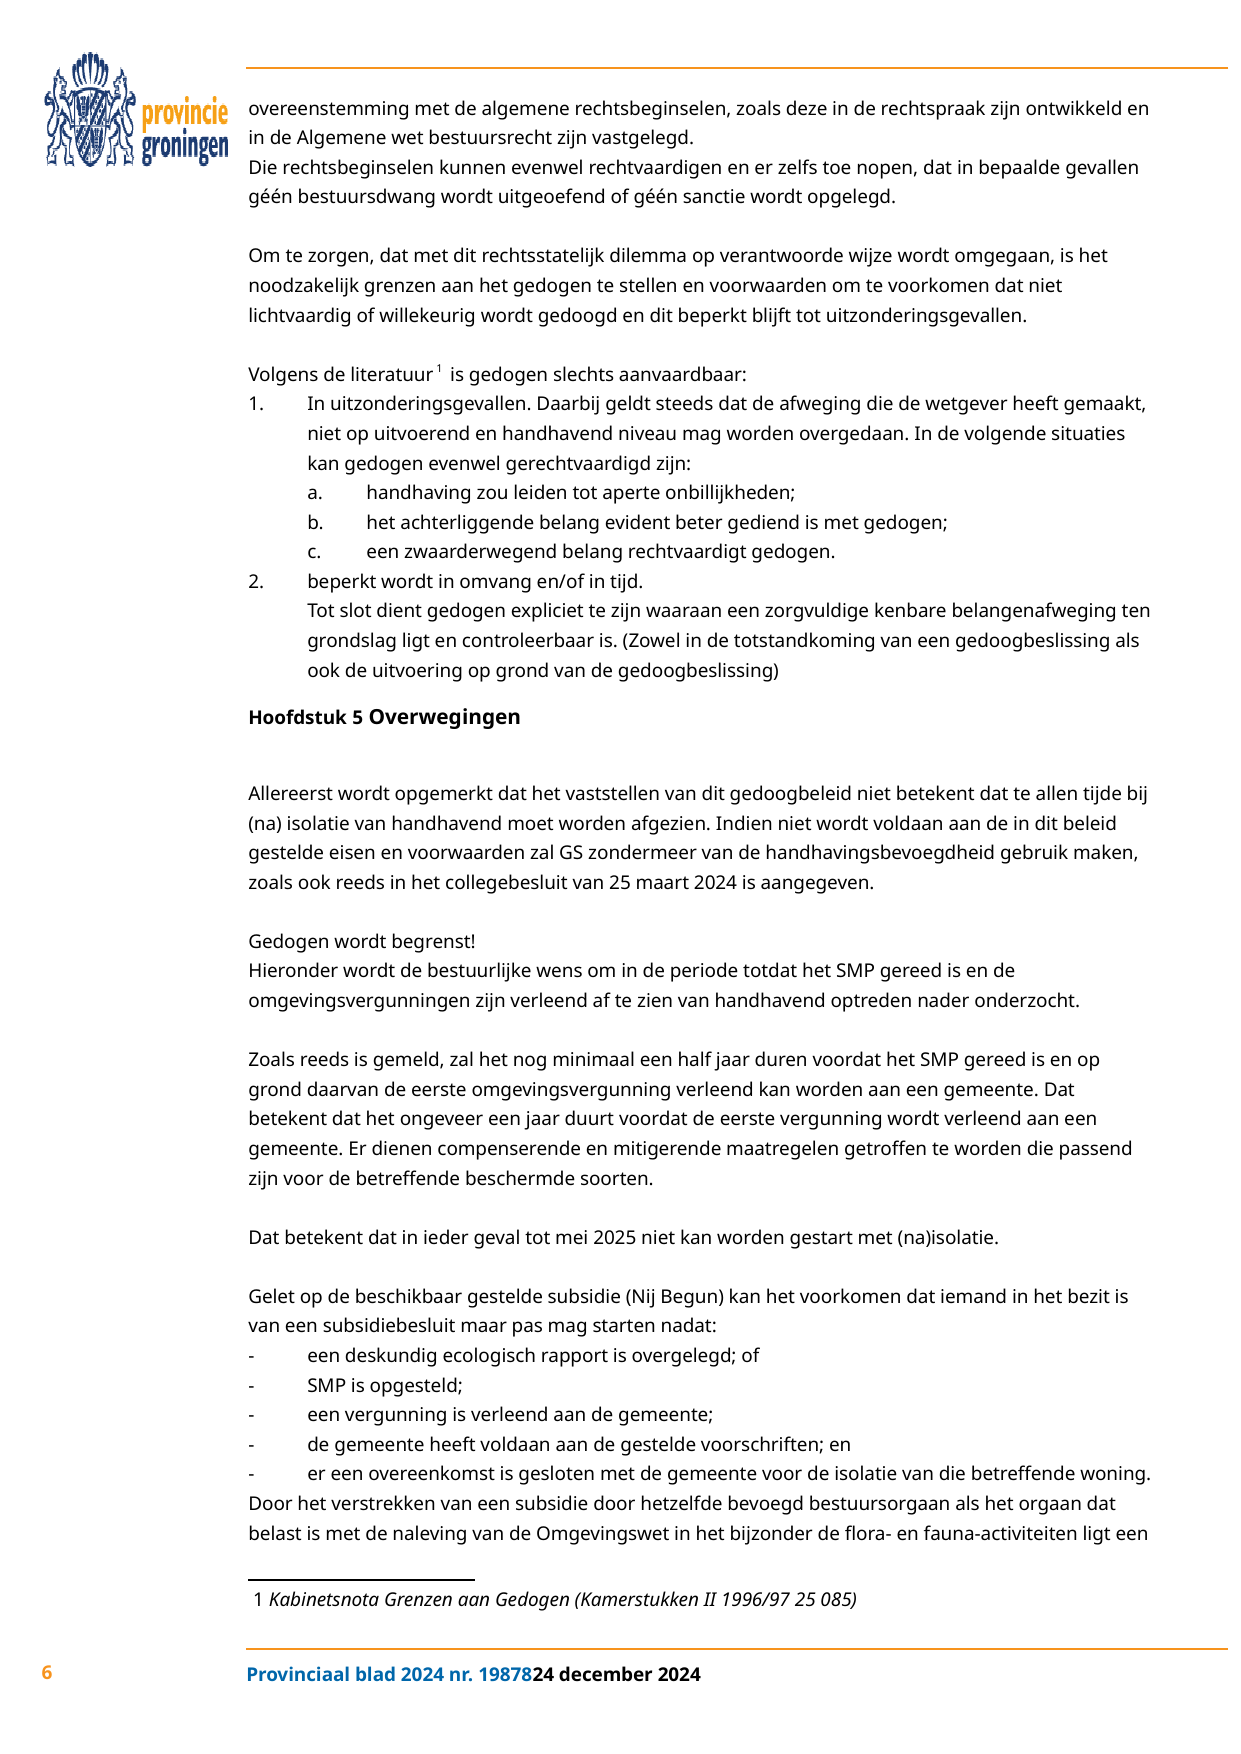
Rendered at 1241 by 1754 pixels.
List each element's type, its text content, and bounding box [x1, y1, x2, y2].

list er een overeenkomst is gesloten met de gemeente voor de isolatie van die betreffende woning. [248, 1461, 1152, 1486]
list een zwaarderwegend belang rechtvaardigt gedogen. [307, 538, 1152, 564]
list In uitzonderingsgevallen. Daarbij geldt steeds dat de afweging die de wetgever heeft gemaakt, niet op uitvoerend en handhavend niveau mag worden overgedaan. In de volgende situaties kan gedogen evenwel gerechtvaardigd zijn: [248, 391, 1152, 476]
text overeenstemming met de algemene rechtsbeginselen, zoals deze in de rechtspraak zijn ontwikkeld en in de Algemene wet bestuursrecht zijn vastgelegd. [248, 95, 1152, 150]
text Allereerst wordt opgemerkt dat het vaststellen van dit gedoogbeleid niet betekent dat te allen tijde bij (na) isolatie van handhavend moet worden afgezien. Indien niet wordt voldaan aan de in dit beleid gestelde eisen en voorwaarden zal GS zondermeer van de handhavingsbevoegdheid gebruik maken, zoals ook reeds in het collegebesluit van 25 maart 2024 is aangegeven. [248, 780, 1152, 895]
text Dat betekent dat in ieder geval tot mei 2025 niet kan worden gestart met (na)isolatie. [248, 1224, 1152, 1250]
text Hoofdstuk 5 Overwegingen [248, 702, 1152, 731]
list Tot slot dient gedogen expliciet te zijn waaraan een zorgvuldige kenbare belangenafweging ten grondslag ligt en controleerbaar is. (Zowel in de totstandkoming van een gedoogbeslissing als ook de uitvoering op grond van de gedoogbeslissing) [248, 598, 1152, 683]
text Door het verstrekken van een subsidie door hetzelfde bevoegd bestuursorgaan als het orgaan dat belast is met de naleving van de Omgevingswet in het bijzonder de flora- en fauna-activiteiten ligt een [248, 1490, 1152, 1546]
list een vergunning is verleend aan de gemeente; [248, 1401, 1152, 1427]
list handhaving zou leiden tot aperte onbillijkheden; [307, 479, 1152, 505]
list beperkt wordt in omvang en/of in tijd. [248, 568, 1152, 594]
list de gemeente heeft voldaan aan de gestelde voorschriften; en [248, 1431, 1152, 1457]
list SMP is opgesteld; [248, 1372, 1152, 1398]
text Hieronder wordt de bestuurlijke wens om in de periode totdat het SMP gereed is en de omgevingsvergunningen zijn verleend af te zien van handhavend optreden nader onderzocht. [248, 958, 1152, 1013]
text Om te zorgen, dat met dit rechtsstatelijk dilemma op verantwoorde wijze wordt omgegaan, is het noodzakelijk grenzen aan het gedogen te stellen en voorwaarden om te voorkomen dat niet lichtvaardig of willekeurig wordt gedoogd en dit beperkt blijft tot uitzonderingsgevallen. [248, 243, 1152, 328]
text Die rechtsbeginselen kunnen evenwel rechtvaardigen en er zelfs toe nopen, dat in bepaalde gevallen géén bestuursdwang wordt uitgeoefend of géén sanctie wordt opgelegd. [248, 154, 1152, 209]
text Kabinetsnota Grenzen aan Gedogen (Kamerstukken II 1996/97 25 085) [248, 1586, 1152, 1612]
picture [41, 47, 231, 172]
list een deskundig ecologisch rapport is overgelegd; of [248, 1342, 1152, 1368]
text Zoals reeds is gemeld, zal het nog minimaal een half jaar duren voordat het SMP gereed is en op grond daarvan de eerste omgevingsvergunning verleend kan worden aan een gemeente. Dat betekent dat het ongeveer een jaar duurt voordat de eerste vergunning wordt verleend aan een gemeente. Er dienen compenserende en mitigerende maatregelen getroffen te worden die passend zijn voor de betreffende beschermde soorten. [248, 1046, 1152, 1191]
list het achterliggende belang evident beter gediend is met gedogen; [307, 509, 1152, 535]
text Gedogen wordt begrenst! [248, 928, 1152, 954]
text Volgens de literatuur is gedogen slechts aanvaardbaar: [248, 361, 1152, 387]
text Gelet op de beschikbaar gestelde subsidie (Nij Begun) kan het voorkomen dat iemand in het bezit is van een subsidiebesluit maar pas mag starten nadat: [248, 1283, 1152, 1338]
